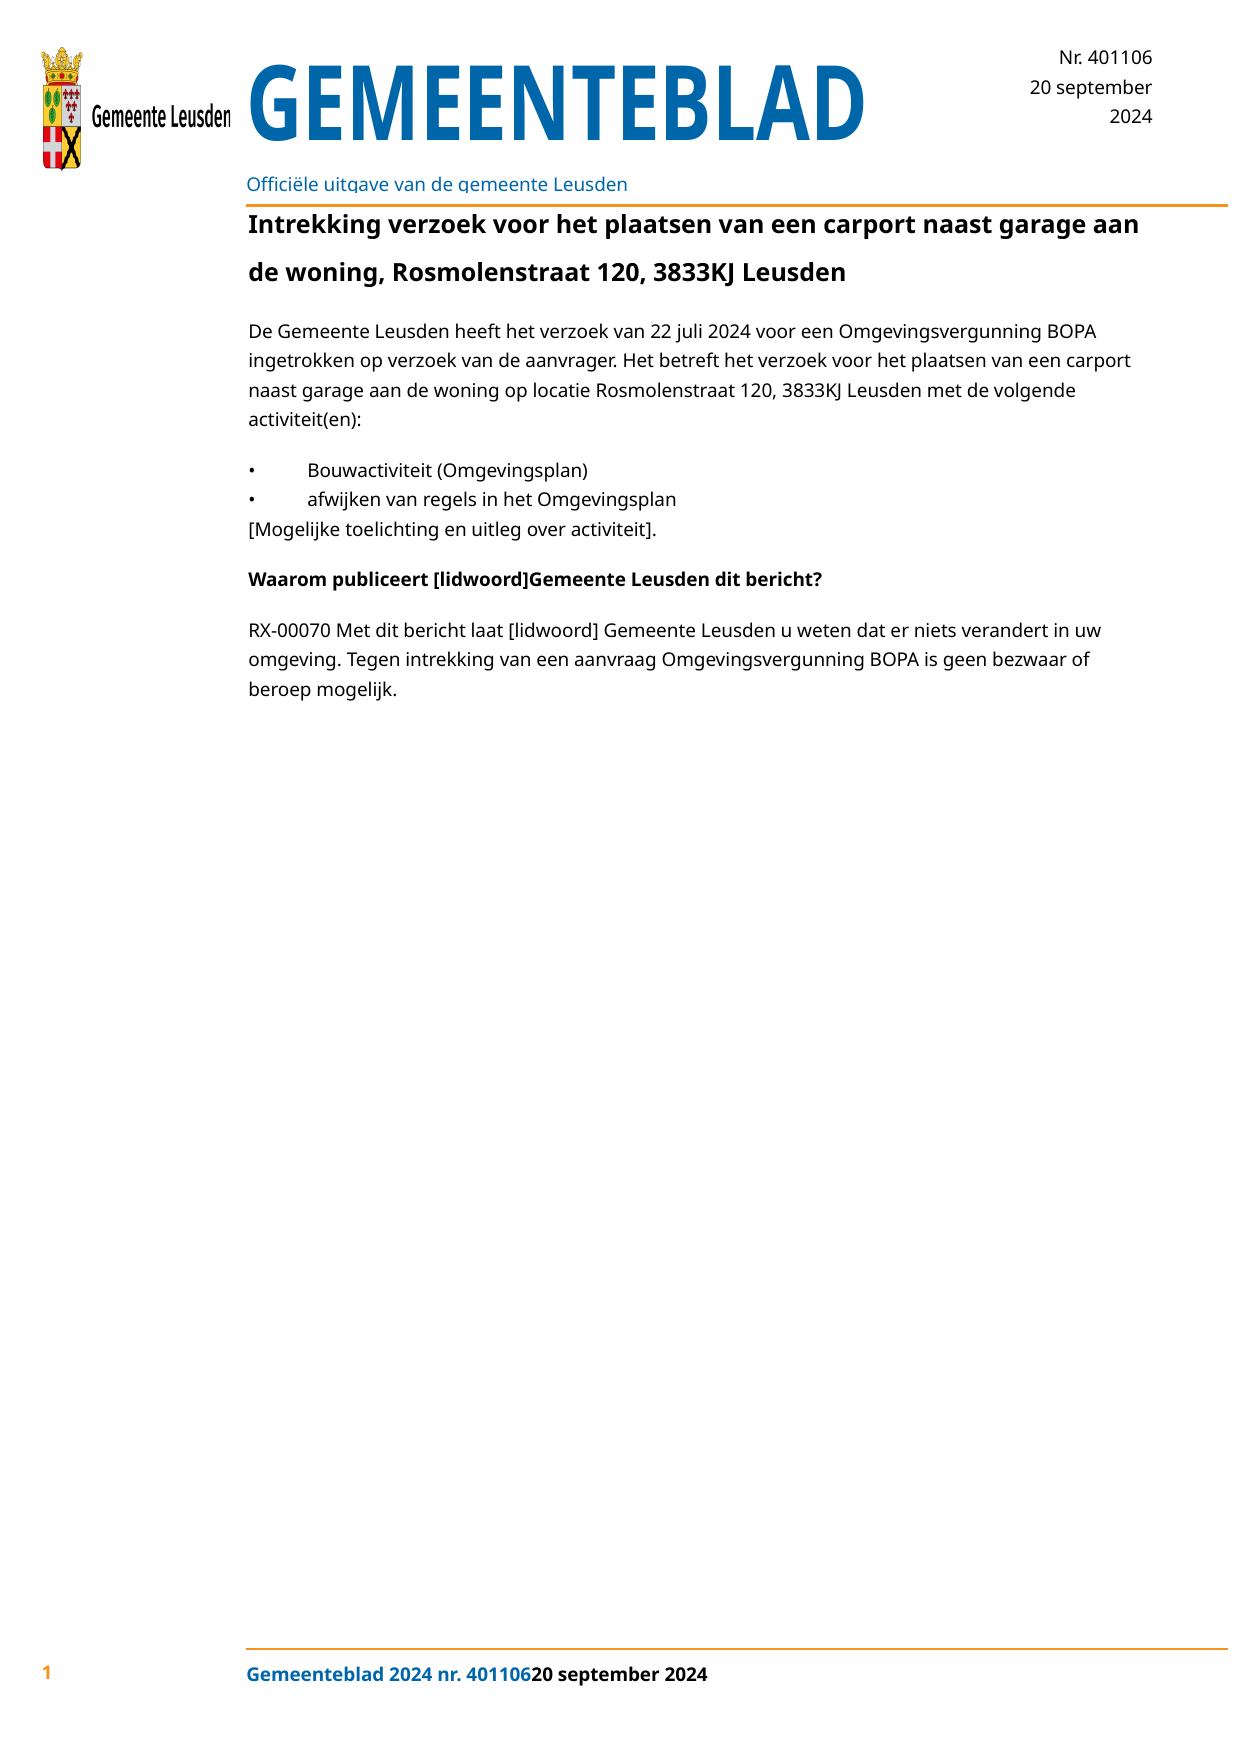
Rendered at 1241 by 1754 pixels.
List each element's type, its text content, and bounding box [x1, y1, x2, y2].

text Waarom publiceert [lidwoord]Gemeente Leusden dit bericht? [248, 567, 1152, 592]
text Intrekking verzoek voor het plaatsen van een carport naast garage aan de woning, Rosmolenstraat 120, 3833KJ Leusden [248, 207, 1152, 288]
list Bouwactiviteit (Omgevingsplan) [248, 457, 1152, 483]
text RX-00070 Met dit bericht laat [lidwoord] Gemeente Leusden u weten dat er niets verandert in uw omgeving. Tegen intrekking van een aanvraag Omgevingsvergunning BOPA is geen bezwaar of beroep mogelijk. [248, 617, 1152, 702]
list afwijken van regels in het Omgevingsplan [248, 487, 1152, 512]
text De Gemeente Leusden heeft het verzoek van 22 juli 2024 voor een Omgevingsvergunning BOPA ingetrokken op verzoek van de aanvrager. Het betreft het verzoek voor het plaatsen van een carport naast garage aan de woning op locatie Rosmolenstraat 120, 3833KJ Leusden met de volgende activiteit(en): [248, 318, 1152, 432]
picture [41, 47, 231, 172]
text [Mogelijke toelichting en uitleg over activiteit]. [248, 516, 1152, 542]
